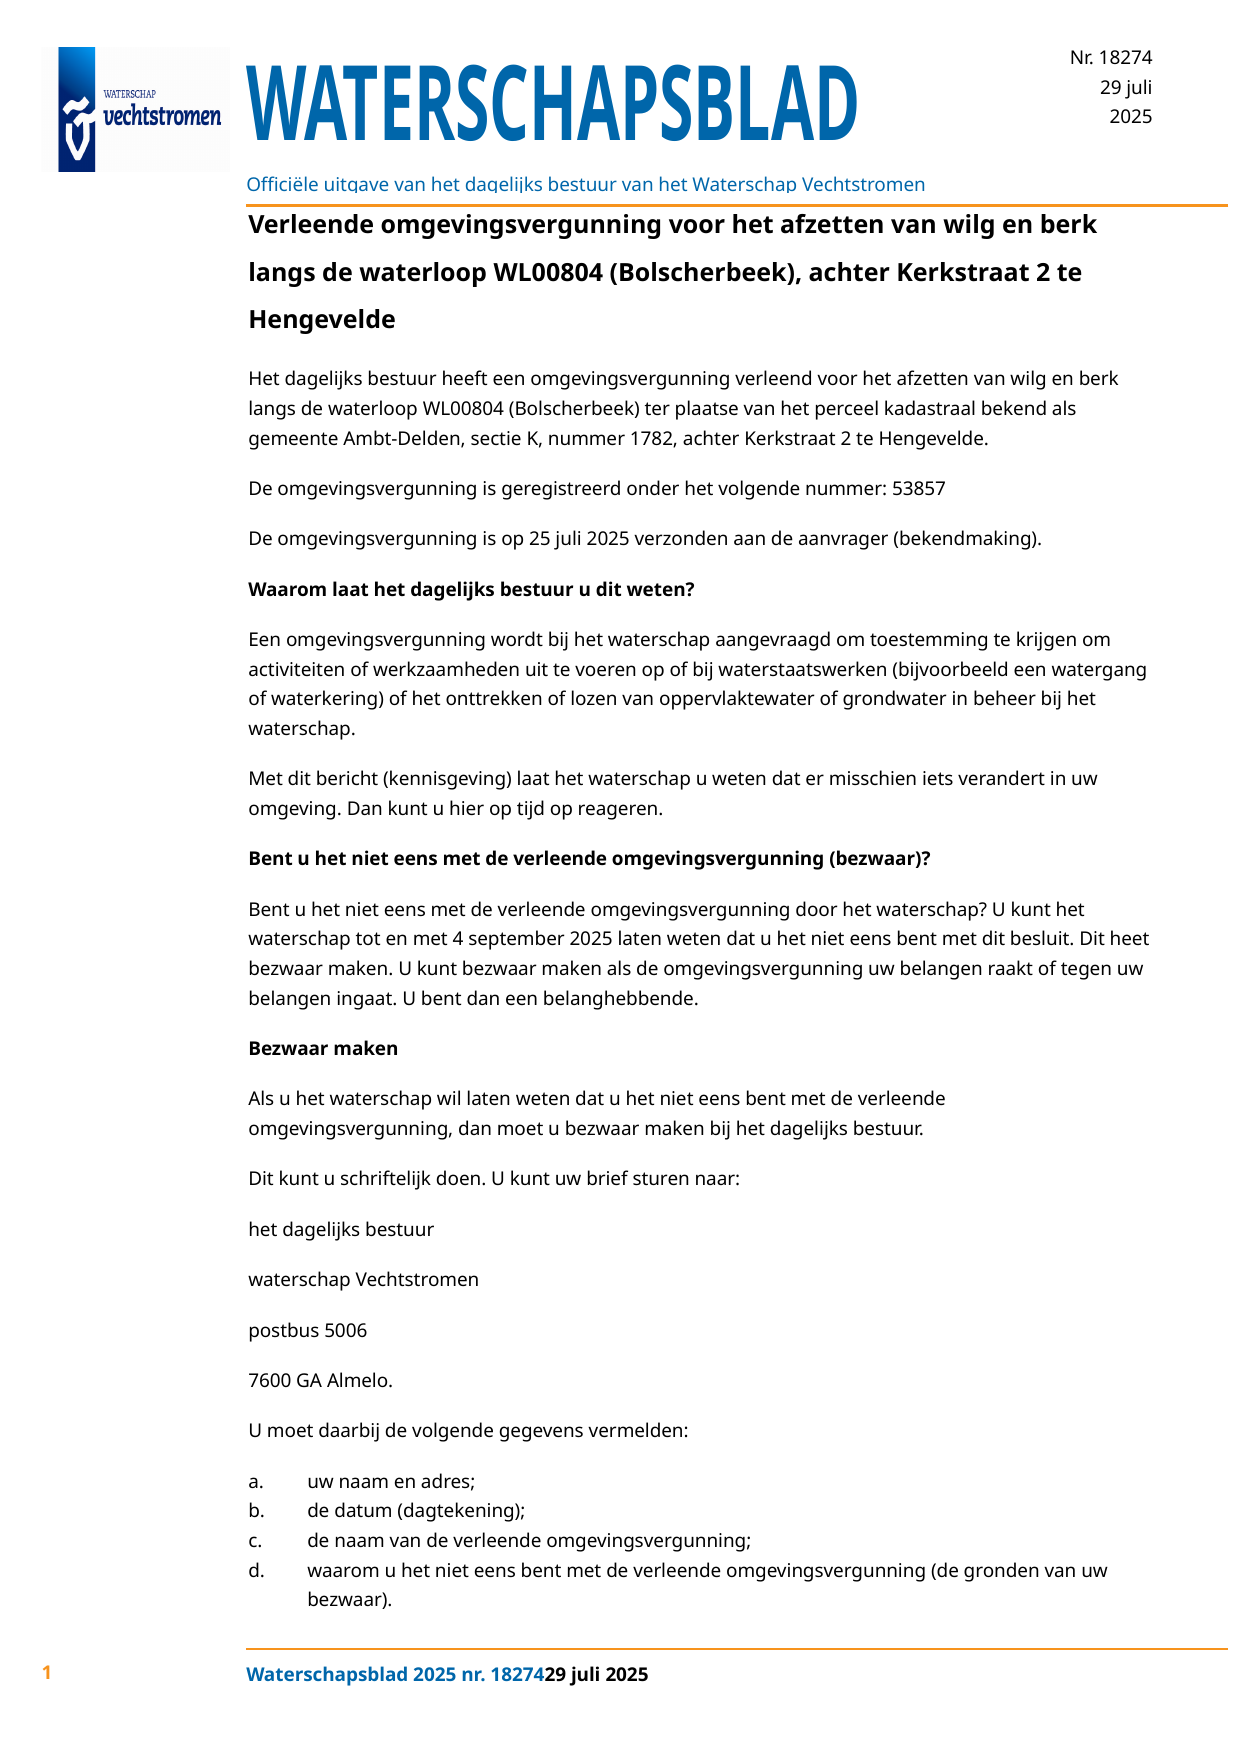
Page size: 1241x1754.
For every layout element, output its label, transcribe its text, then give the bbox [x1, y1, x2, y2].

list waarom u het niet eens bent met de verleende omgevingsvergunning (de gronden van uw bezwaar). [248, 1557, 1152, 1612]
text Bent u het niet eens met de verleende omgevingsvergunning (bezwaar)? [248, 846, 1152, 871]
text De omgevingsvergunning is op 25 juli 2025 verzonden aan de aanvrager (bekendmaking). [248, 526, 1152, 551]
text Waarom laat het dagelijks bestuur u dit weten? [248, 576, 1152, 602]
text Het dagelijks bestuur heeft een omgevingsvergunning verleend voor het afzetten van wilg en berk langs de waterloop WL00804 (Bolscherbeek) ter plaatse van het perceel kadastraal bekend als gemeente Ambt-Delden, sectie K, nummer 1782, achter Kerkstraat 2 te Hengevelde. [248, 366, 1152, 450]
text De omgevingsvergunning is geregistreerd onder het volgende nummer: 53857 [248, 475, 1152, 501]
text 7600 GA Almelo. [248, 1367, 1152, 1393]
list de datum (dagtekening); [248, 1498, 1152, 1523]
text Verleende omgevingsvergunning voor het afzetten van wilg en berk langs de waterloop WL00804 (Bolscherbeek), achter Kerkstraat 2 te Hengevelde [248, 207, 1152, 336]
text Als u het waterschap wil laten weten dat u het niet eens bent met de verleende omgevingsvergunning, dan moet u bezwaar maken bij het dagelijks bestuur. [248, 1086, 1152, 1141]
text Met dit bericht (kennisgeving) laat het waterschap u weten dat er misschien iets verandert in uw omgeving. Dan kunt u hier op tijd op reageren. [248, 766, 1152, 821]
text Dit kunt u schriftelijk doen. U kunt uw brief sturen naar: [248, 1166, 1152, 1191]
text Bent u het niet eens met de verleende omgevingsvergunning door het waterschap? U kunt het waterschap tot en met 4 september 2025 laten weten dat u het niet eens bent met dit besluit. Dit heet bezwaar maken. U kunt bezwaar maken als de omgevingsvergunning uw belangen raakt of tegen uw belangen ingaat. U bent dan een belanghebbende. [248, 896, 1152, 1010]
text het dagelijks bestuur [248, 1216, 1152, 1242]
text waterschap Vechtstromen [248, 1266, 1152, 1292]
text Een omgevingsvergunning wordt bij het waterschap aangevraagd om toestemming te krijgen om activiteiten of werkzaamheden uit te voeren op of bij waterstaatswerken (bijvoorbeeld een watergang of waterkering) of het onttrekken of lozen van oppervlaktewater of grondwater in beheer bij het waterschap. [248, 626, 1152, 741]
text postbus 5006 [248, 1317, 1152, 1342]
text Bezwaar maken [248, 1035, 1152, 1061]
list uw naam en adres; [248, 1468, 1152, 1494]
picture [41, 47, 231, 172]
text U moet daarbij de volgende gegevens vermelden: [248, 1418, 1152, 1443]
list de naam van de verleende omgevingsvergunning; [248, 1527, 1152, 1553]
